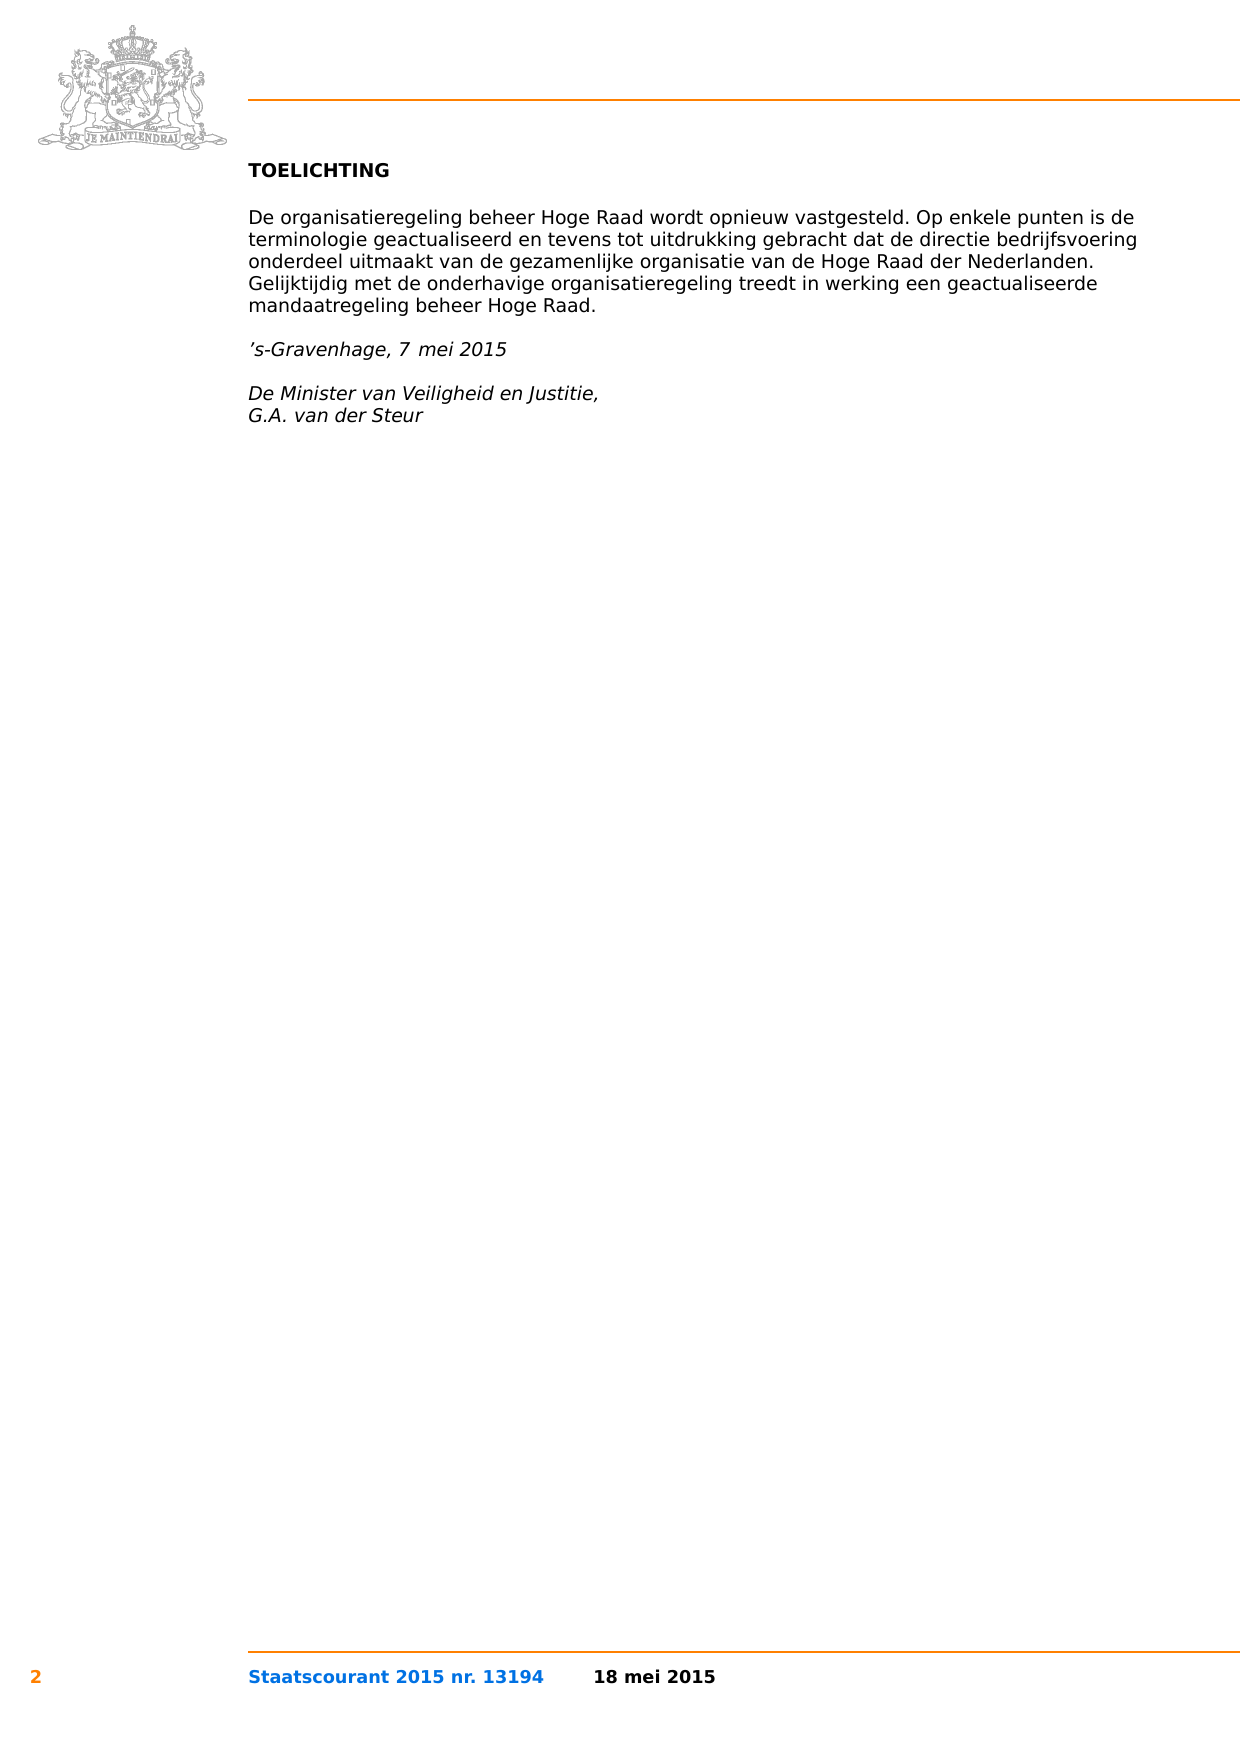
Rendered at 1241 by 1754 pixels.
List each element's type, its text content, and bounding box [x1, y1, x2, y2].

text De organisatieregeling beheer Hoge Raad wordt opnieuw vastgesteld. Op enkele punten is de terminologie geactualiseerd en tevens tot uitdrukking gebracht dat de directie bedrijfsvoering onderdeel uitmaakt van de gezamenlijke organisatie van de Hoge Raad der Nederlanden. Gelijktijdig met de onderhavige organisatieregeling treedt in werking een geactualiseerde mandaatregeling beheer Hoge Raad. [248, 207, 1163, 317]
text ’s-Gravenhage, 7 mei 2015 [248, 339, 1163, 361]
subtitle TOELICHTING [248, 160, 1163, 182]
picture [38, 25, 227, 150]
text De Minister van Veiligheid en Justitie, G.A. van der Steur [248, 382, 1163, 426]
